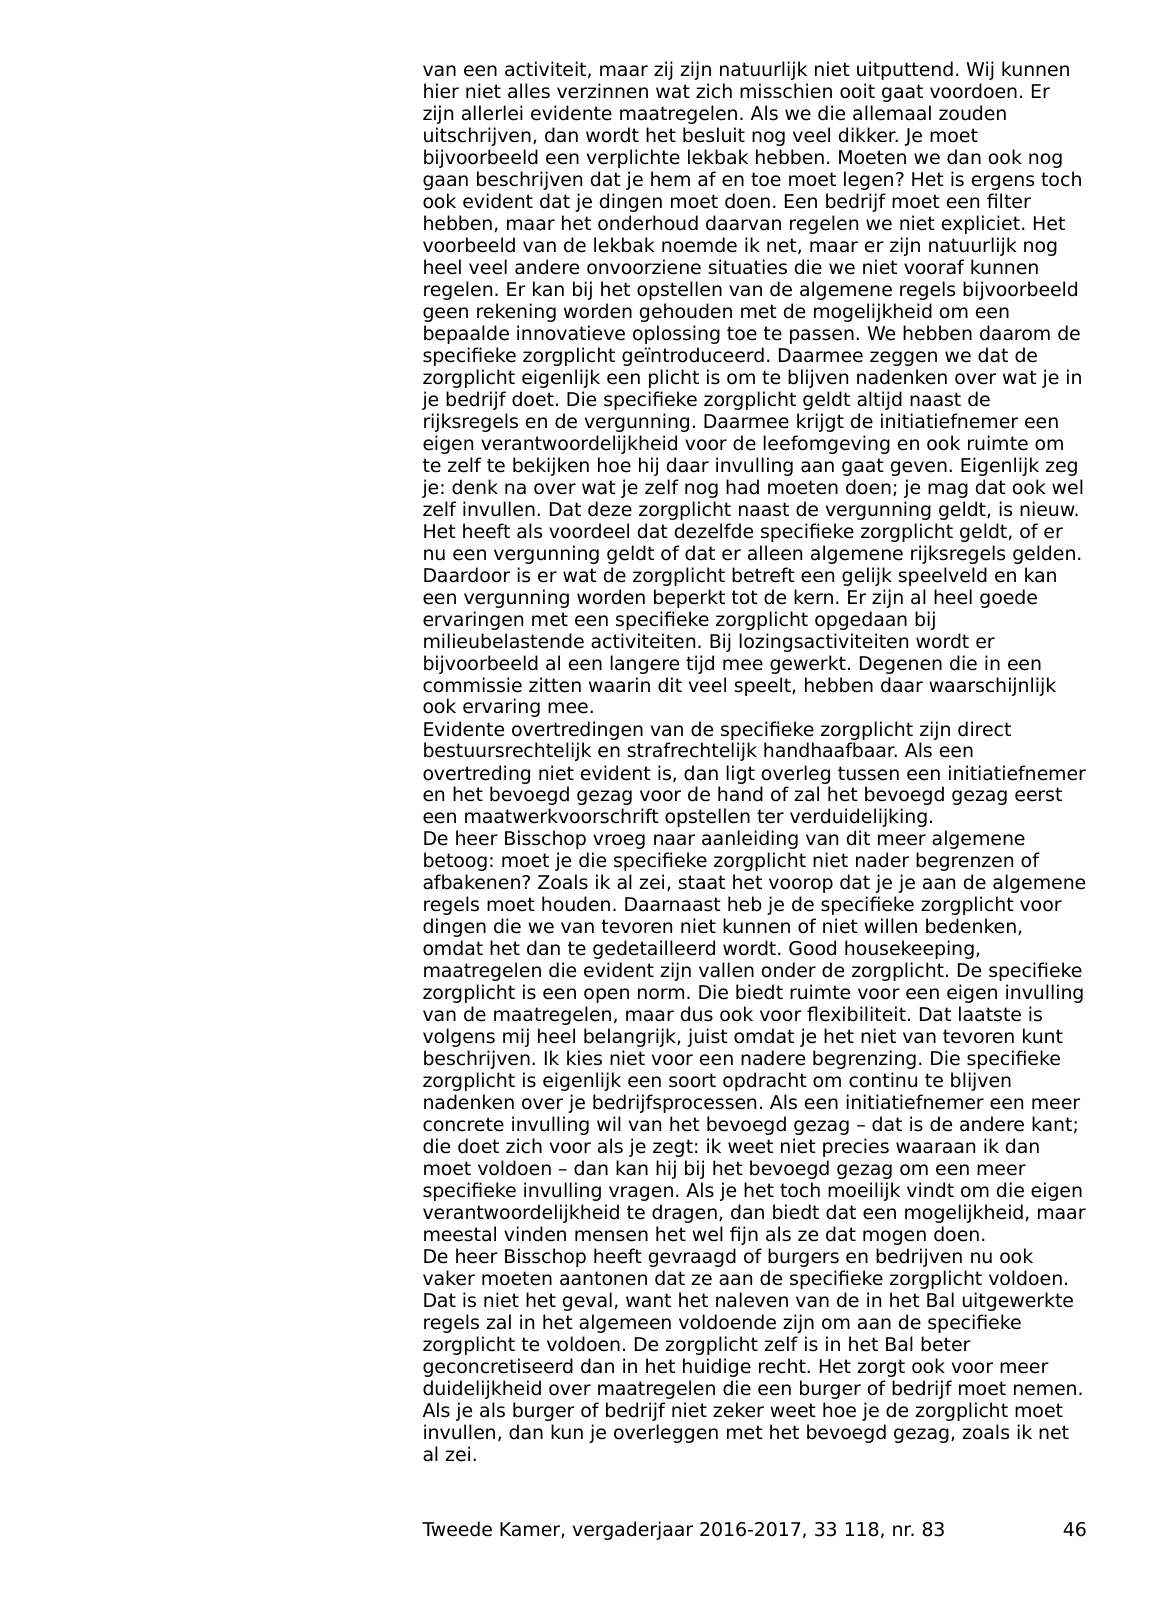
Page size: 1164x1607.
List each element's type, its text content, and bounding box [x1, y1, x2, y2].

text Evidente overtredingen van de specifieke zorgplicht zijn direct bestuursrechtelijk en strafrechtelijk handhaafbaar. Als een overtreding niet evident is, dan ligt overleg tussen een initiatiefnemer en het bevoegd gezag voor de hand of zal het bevoegd gezag eerst een maatwerkvoorschrift opstellen ter verduidelijking. [422, 718, 1087, 828]
text De heer Bisschop vroeg naar aanleiding van dit meer algemene betoog: moet je die specifieke zorgplicht niet nader begrenzen of afbakenen? Zoals ik al zei, staat het voorop dat je je aan de algemene regels moet houden. Daarnaast heb je de specifieke zorgplicht voor dingen die we van tevoren niet kunnen of niet willen bedenken, omdat het dan te gedetailleerd wordt. Good housekeeping, maatregelen die evident zijn vallen onder de zorgplicht. De specifieke zorgplicht is een open norm. Die biedt ruimte voor een eigen invulling van de maatregelen, maar dus ook voor flexibiliteit. Dat laatste is volgens mij heel belangrijk, juist omdat je het niet van tevoren kunt beschrijven. Ik kies niet voor een nadere begrenzing. Die specifieke zorgplicht is eigenlijk een soort opdracht om continu te blijven nadenken over je bedrijfsprocessen. Als een initiatiefnemer een meer concrete invulling wil van het bevoegd gezag – dat is de andere kant; die doet zich voor als je zegt: ik weet niet precies waaraan ik dan moet voldoen – dan kan hij bij het bevoegd gezag om een meer specifieke invulling vragen. Als je het toch moeilijk vindt om die eigen verantwoordelijkheid te dragen, dan biedt dat een mogelijkheid, maar meestal vinden mensen het wel fijn als ze dat mogen doen. [422, 828, 1087, 1246]
text De heer Bisschop heeft gevraagd of burgers en bedrijven nu ook vaker moeten aantonen dat ze aan de specifieke zorgplicht voldoen. Dat is niet het geval, want het naleven van de in het Bal uitgewerkte regels zal in het algemeen voldoende zijn om aan de specifieke zorgplicht te voldoen. De zorgplicht zelf is in het Bal beter geconcretiseerd dan in het huidige recht. Het zorgt ook voor meer duidelijkheid over maatregelen die een burger of bedrijf moet nemen. Als je als burger of bedrijf niet zeker weet hoe je de zorgplicht moet invullen, dan kun je overleggen met het bevoegd gezag, zoals ik net al zei. [422, 1246, 1087, 1466]
text van een activiteit, maar zij zijn natuurlijk niet uitputtend. Wij kunnen hier niet alles verzinnen wat zich misschien ooit gaat voordoen. Er zijn allerlei evidente maatregelen. Als we die allemaal zouden uitschrijven, dan wordt het besluit nog veel dikker. Je moet bijvoorbeeld een verplichte lekbak hebben. Moeten we dan ook nog gaan beschrijven dat je hem af en toe moet legen? Het is ergens toch ook evident dat je dingen moet doen. Een bedrijf moet een filter hebben, maar het onderhoud daarvan regelen we niet expliciet. Het voorbeeld van de lekbak noemde ik net, maar er zijn natuurlijk nog heel veel andere onvoorziene situaties die we niet vooraf kunnen regelen. Er kan bij het opstellen van de algemene regels bijvoorbeeld geen rekening worden gehouden met de mogelijkheid om een bepaalde innovatieve oplossing toe te passen. We hebben daarom de specifieke zorgplicht geïntroduceerd. Daarmee zeggen we dat de zorgplicht eigenlijk een plicht is om te blijven nadenken over wat je in je bedrijf doet. Die specifieke zorgplicht geldt altijd naast de rijksregels en de vergunning. Daarmee krijgt de initiatiefnemer een eigen verantwoordelijkheid voor de leefomgeving en ook ruimte om te zelf te bekijken hoe hij daar invulling aan gaat geven. Eigenlijk zeg je: denk na over wat je zelf nog had moeten doen; je mag dat ook wel zelf invullen. Dat deze zorgplicht naast de vergunning geldt, is nieuw. Het heeft als voordeel dat dezelfde specifieke zorgplicht geldt, of er nu een vergunning geldt of dat er alleen algemene rijksregels gelden. Daardoor is er wat de zorgplicht betreft een gelijk speelveld en kan een vergunning worden beperkt tot de kern. Er zijn al heel goede ervaringen met een specifieke zorgplicht opgedaan bij milieubelastende activiteiten. Bij lozingsactiviteiten wordt er bijvoorbeeld al een langere tijd mee gewerkt. Degenen die in een commissie zitten waarin dit veel speelt, hebben daar waarschijnlijk ook ervaring mee. [422, 59, 1087, 718]
